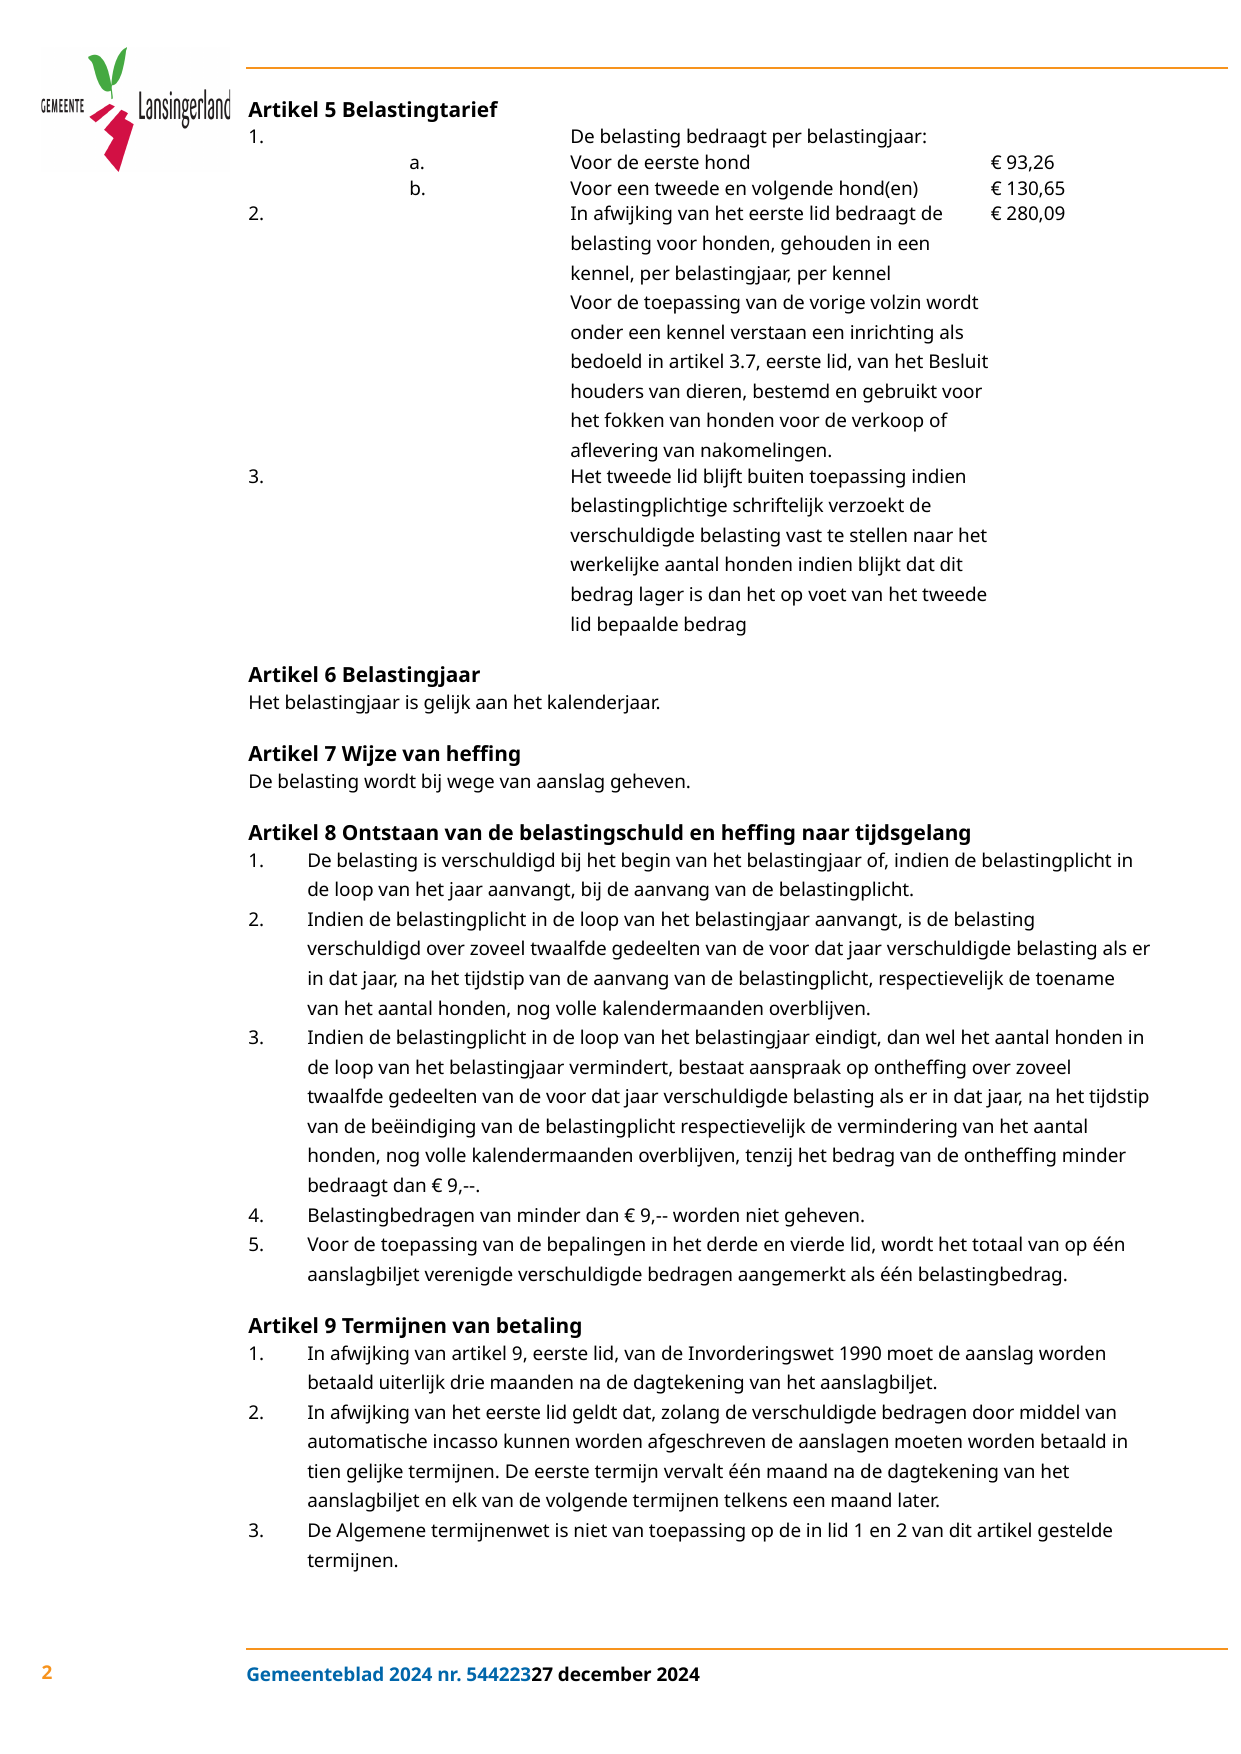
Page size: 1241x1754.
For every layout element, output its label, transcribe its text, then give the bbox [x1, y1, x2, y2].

picture [41, 47, 231, 172]
text De belasting wordt bij wege van aanslag geheven. [248, 768, 1152, 794]
list In afwijking van het eerste lid geldt dat, zolang de verschuldigde bedragen door middel van automatische incasso kunnen worden afgeschreven de aanslagen moeten worden betaald in tien gelijke termijnen. De eerste termijn vervalt één maand na de dagtekening van het aanslagbiljet en elk van de volgende termijnen telkens een maand later. [248, 1399, 1152, 1513]
table_cell 2. [248, 201, 409, 463]
list De Algemene termijnenwet is niet van toepassing op de in lid 1 en 2 van dit artikel gestelde termijnen. [248, 1517, 1152, 1573]
table_header De belasting bedraagt per belastingjaar: [570, 123, 991, 149]
list De belasting is verschuldigd bij het begin van het belastingjaar of, indien de belastingplicht in de loop van het jaar aanvangt, bij de aanvang van de belastingplicht. [248, 847, 1152, 902]
table_header [409, 123, 570, 149]
table_cell € 280,09 [991, 201, 1152, 463]
table_cell Het tweede lid blijft buiten toepassing indien belastingplichtige schriftelijk verzoekt de verschuldigde belasting vast te stellen naar het werkelijke aantal honden indien blijkt dat dit bedrag lager is dan het op voet van het tweede lid bepaalde bedrag [570, 463, 991, 637]
table_cell a. [409, 149, 570, 175]
table_cell € 130,65 [991, 175, 1152, 201]
text Het belastingjaar is gelijk aan het kalenderjaar. [248, 689, 1152, 715]
table_cell [991, 463, 1152, 637]
table_cell [248, 175, 409, 201]
text Artikel 8 Ontstaan van de belastingschuld en heffing naar tijdsgelang [248, 818, 1152, 847]
table_header 1. [248, 123, 409, 149]
table_cell 3. [248, 463, 409, 637]
list Indien de belastingplicht in de loop van het belastingjaar eindigt, dan wel het aantal honden in de loop van het belastingjaar vermindert, bestaat aanspraak op ontheffing over zoveel twaalfde gedeelten van de voor dat jaar verschuldigde belasting als er in dat jaar, na het tijdstip van de beëindiging van de belastingplicht respectievelijk de vermindering van het aantal honden, nog volle kalendermaanden overblijven, tenzij het bedrag van de ontheffing minder bedraagt dan € 9,--. [248, 1024, 1152, 1198]
text Artikel 9 Termijnen van betaling [248, 1311, 1152, 1340]
list Indien de belastingplicht in de loop van het belastingjaar aanvangt, is de belasting verschuldigd over zoveel twaalfde gedeelten van de voor dat jaar verschuldigde belasting als er in dat jaar, na het tijdstip van de aanvang van de belastingplicht, respectievelijk de toename van het aantal honden, nog volle kalendermaanden overblijven. [248, 906, 1152, 1020]
table_header [991, 123, 1152, 149]
text Artikel 7 Wijze van heffing [248, 739, 1152, 768]
table_cell € 93,26 [991, 149, 1152, 175]
table_cell [248, 149, 409, 175]
table_cell [409, 463, 570, 637]
list In afwijking van artikel 9, eerste lid, van de Invorderingswet 1990 moet de aanslag worden betaald uiterlijk drie maanden na de dagtekening van het aanslagbiljet. [248, 1340, 1152, 1395]
table_cell b. [409, 175, 570, 201]
text Artikel 6 Belastingjaar [248, 661, 1152, 689]
list Voor de toepassing van de bepalingen in het derde en vierde lid, wordt het totaal van op één aanslagbiljet verenigde verschuldigde bedragen aangemerkt als één belastingbedrag. [248, 1231, 1152, 1287]
text Artikel 5 Belastingtarief [248, 95, 1152, 123]
table_cell Voor een tweede en volgende hond(en) [570, 175, 991, 201]
list Belastingbedragen van minder dan € 9,-- worden niet geheven. [248, 1202, 1152, 1227]
table_cell In afwijking van het eerste lid bedraagt de belasting voor honden, gehouden in een kennel, per belastingjaar, per kennel Voor de toepassing van de vorige volzin wordt onder een kennel verstaan een inrichting als bedoeld in artikel 3.7, eerste lid, van het Besluit houders van dieren, bestemd en gebruikt voor het fokken van honden voor de verkoop of aflevering van nakomelingen. [570, 201, 991, 463]
table_cell Voor de eerste hond [570, 149, 991, 175]
table_cell [409, 201, 570, 463]
